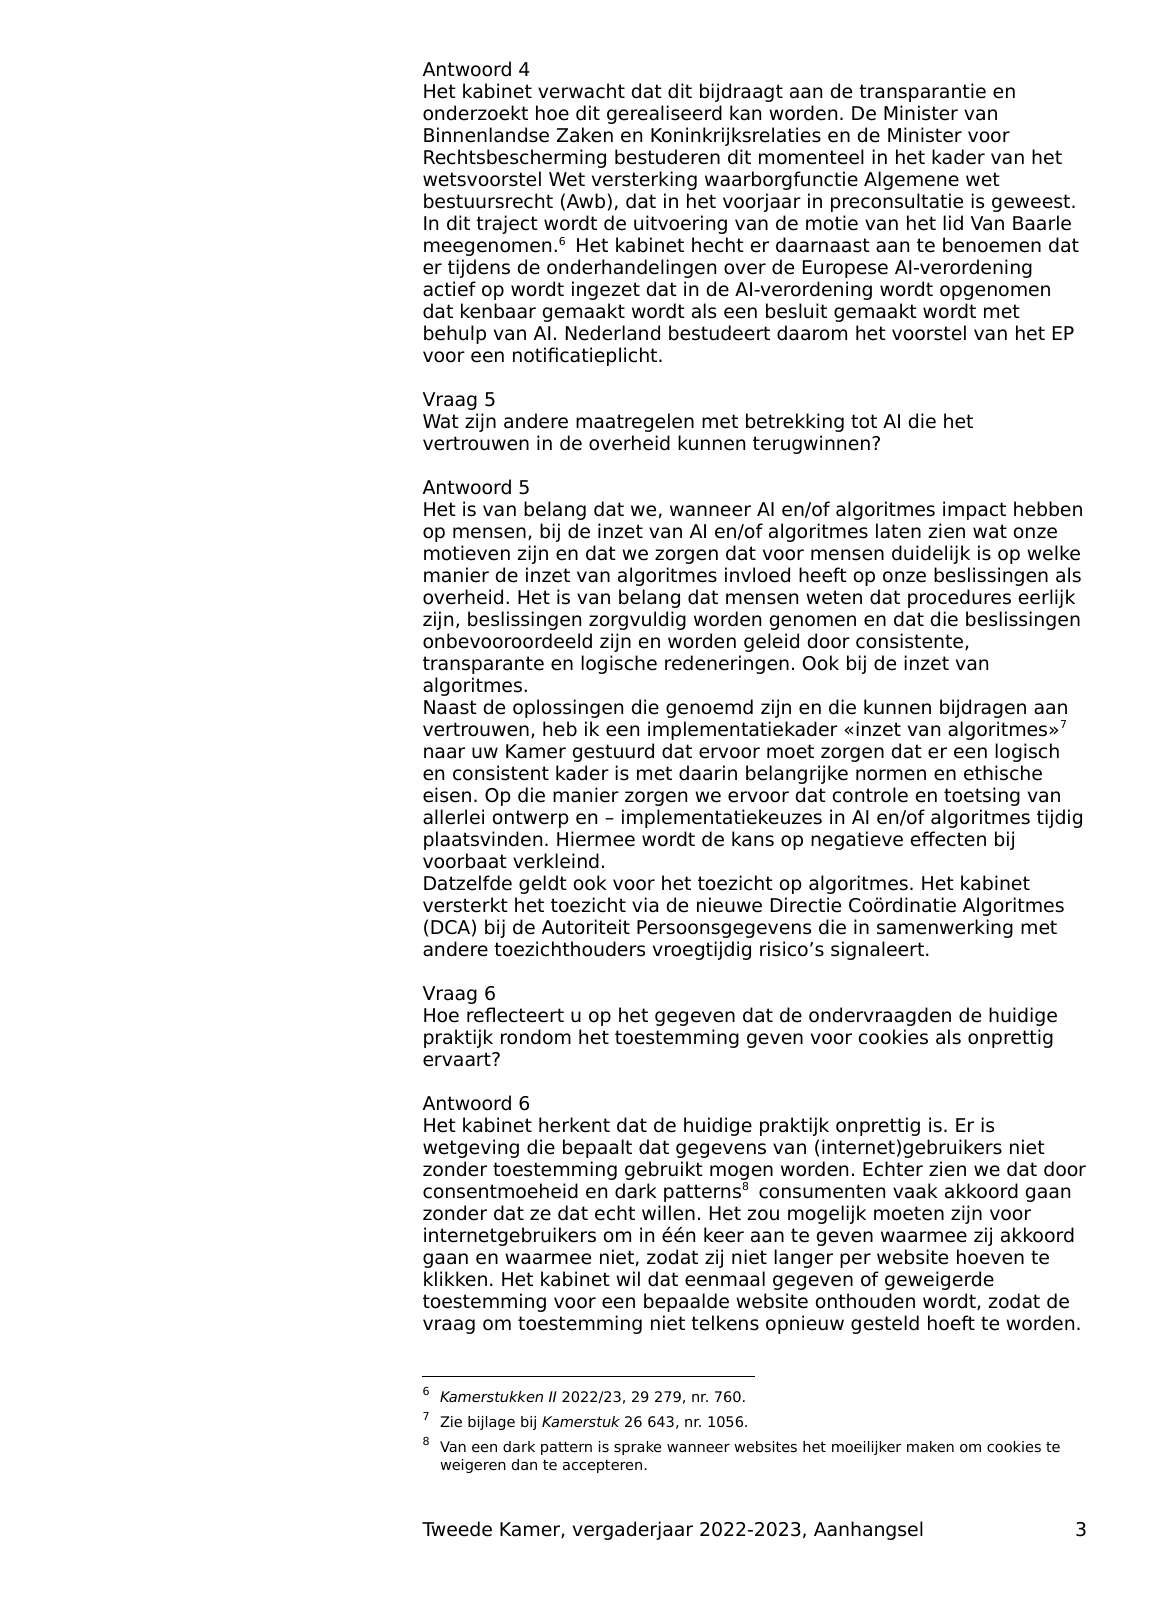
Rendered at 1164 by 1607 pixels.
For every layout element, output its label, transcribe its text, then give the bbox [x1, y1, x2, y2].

text Het kabinet verwacht dat dit bijdraagt aan de transparantie en onderzoekt hoe dit gerealiseerd kan worden. De Minister van Binnenlandse Zaken en Koninkrijksrelaties en de Minister voor Rechtsbescherming bestuderen dit momenteel in het kader van het wetsvoorstel Wet versterking waarborgfunctie Algemene wet bestuursrecht (Awb), dat in het voorjaar in preconsultatie is geweest. In dit traject wordt de uitvoering van de motie van het lid Van Baarle meegenomen. Het kabinet hecht er daarnaast aan te benoemen dat er tijdens de onderhandelingen over de Europese AI-verordening actief op wordt ingezet dat in de AI-verordening wordt opgenomen dat kenbaar gemaakt wordt als een besluit gemaakt wordt met behulp van AI. Nederland bestudeert daarom het voorstel van het EP voor een notificatieplicht. [422, 81, 1087, 367]
text Vraag 5 [422, 389, 1087, 411]
text Antwoord 4 [422, 59, 1087, 81]
text Antwoord 6 [422, 1093, 1087, 1115]
text Het kabinet herkent dat de huidige praktijk onprettig is. Er is wetgeving die bepaalt dat gegevens van (internet)gebruikers niet zonder toestemming gebruikt mogen worden. Echter zien we dat door consentmoeheid en dark patterns consumenten vaak akkoord gaan zonder dat ze dat echt willen. Het zou mogelijk moeten zijn voor internetgebruikers om in één keer aan te geven waarmee zij akkoord gaan en waarmee niet, zodat zij niet langer per website hoeven te klikken. Het kabinet wil dat eenmaal gegeven of geweigerde toestemming voor een bepaalde website onthouden wordt, zodat de vraag om toestemming niet telkens opnieuw gesteld hoeft te worden. [422, 1115, 1087, 1335]
text Hoe reflecteert u op het gegeven dat de ondervraagden de huidige praktijk rondom het toestemming geven voor cookies als onprettig ervaart? [422, 1005, 1087, 1071]
text Het is van belang dat we, wanneer AI en/of algoritmes impact hebben op mensen, bij de inzet van AI en/of algoritmes laten zien wat onze motieven zijn en dat we zorgen dat voor mensen duidelijk is op welke manier de inzet van algoritmes invloed heeft op onze beslissingen als overheid. Het is van belang dat mensen weten dat procedures eerlijk zijn, beslissingen zorgvuldig worden genomen en dat die beslissingen onbevooroordeeld zijn en worden geleid door consistente, transparante en logische redeneringen. Ook bij de inzet van algoritmes. [422, 499, 1087, 697]
text Naast de oplossingen die genoemd zijn en die kunnen bijdragen aan vertrouwen, heb ik een implementatiekader «inzet van algoritmes» naar uw Kamer gestuurd dat ervoor moet zorgen dat er een logisch en consistent kader is met daarin belangrijke normen en ethische eisen. Op die manier zorgen we ervoor dat controle en toetsing van allerlei ontwerp en – implementatiekeuzes in AI en/of algoritmes tijdig plaatsvinden. Hiermee wordt de kans op negatieve effecten bij voorbaat verkleind. [422, 697, 1087, 873]
text Antwoord 5 [422, 477, 1087, 499]
text Van een dark pattern is sprake wanneer websites het moeilijker maken om cookies te weigeren dan te accepteren. [422, 1435, 1087, 1474]
text Datzelfde geldt ook voor het toezicht op algoritmes. Het kabinet versterkt het toezicht via de nieuwe Directie Coördinatie Algoritmes (DCA) bij de Autoriteit Persoonsgegevens die in samenwerking met andere toezichthouders vroegtijdig risico’s signaleert. [422, 873, 1087, 961]
text Wat zijn andere maatregelen met betrekking tot AI die het vertrouwen in de overheid kunnen terugwinnen? [422, 411, 1087, 455]
text Zie bijlage bij Kamerstuk 26 643, nr. 1056. [422, 1410, 1087, 1432]
text Kamerstukken II 2022/23, 29 279, nr. 760. [422, 1385, 1087, 1407]
text Vraag 6 [422, 983, 1087, 1005]
